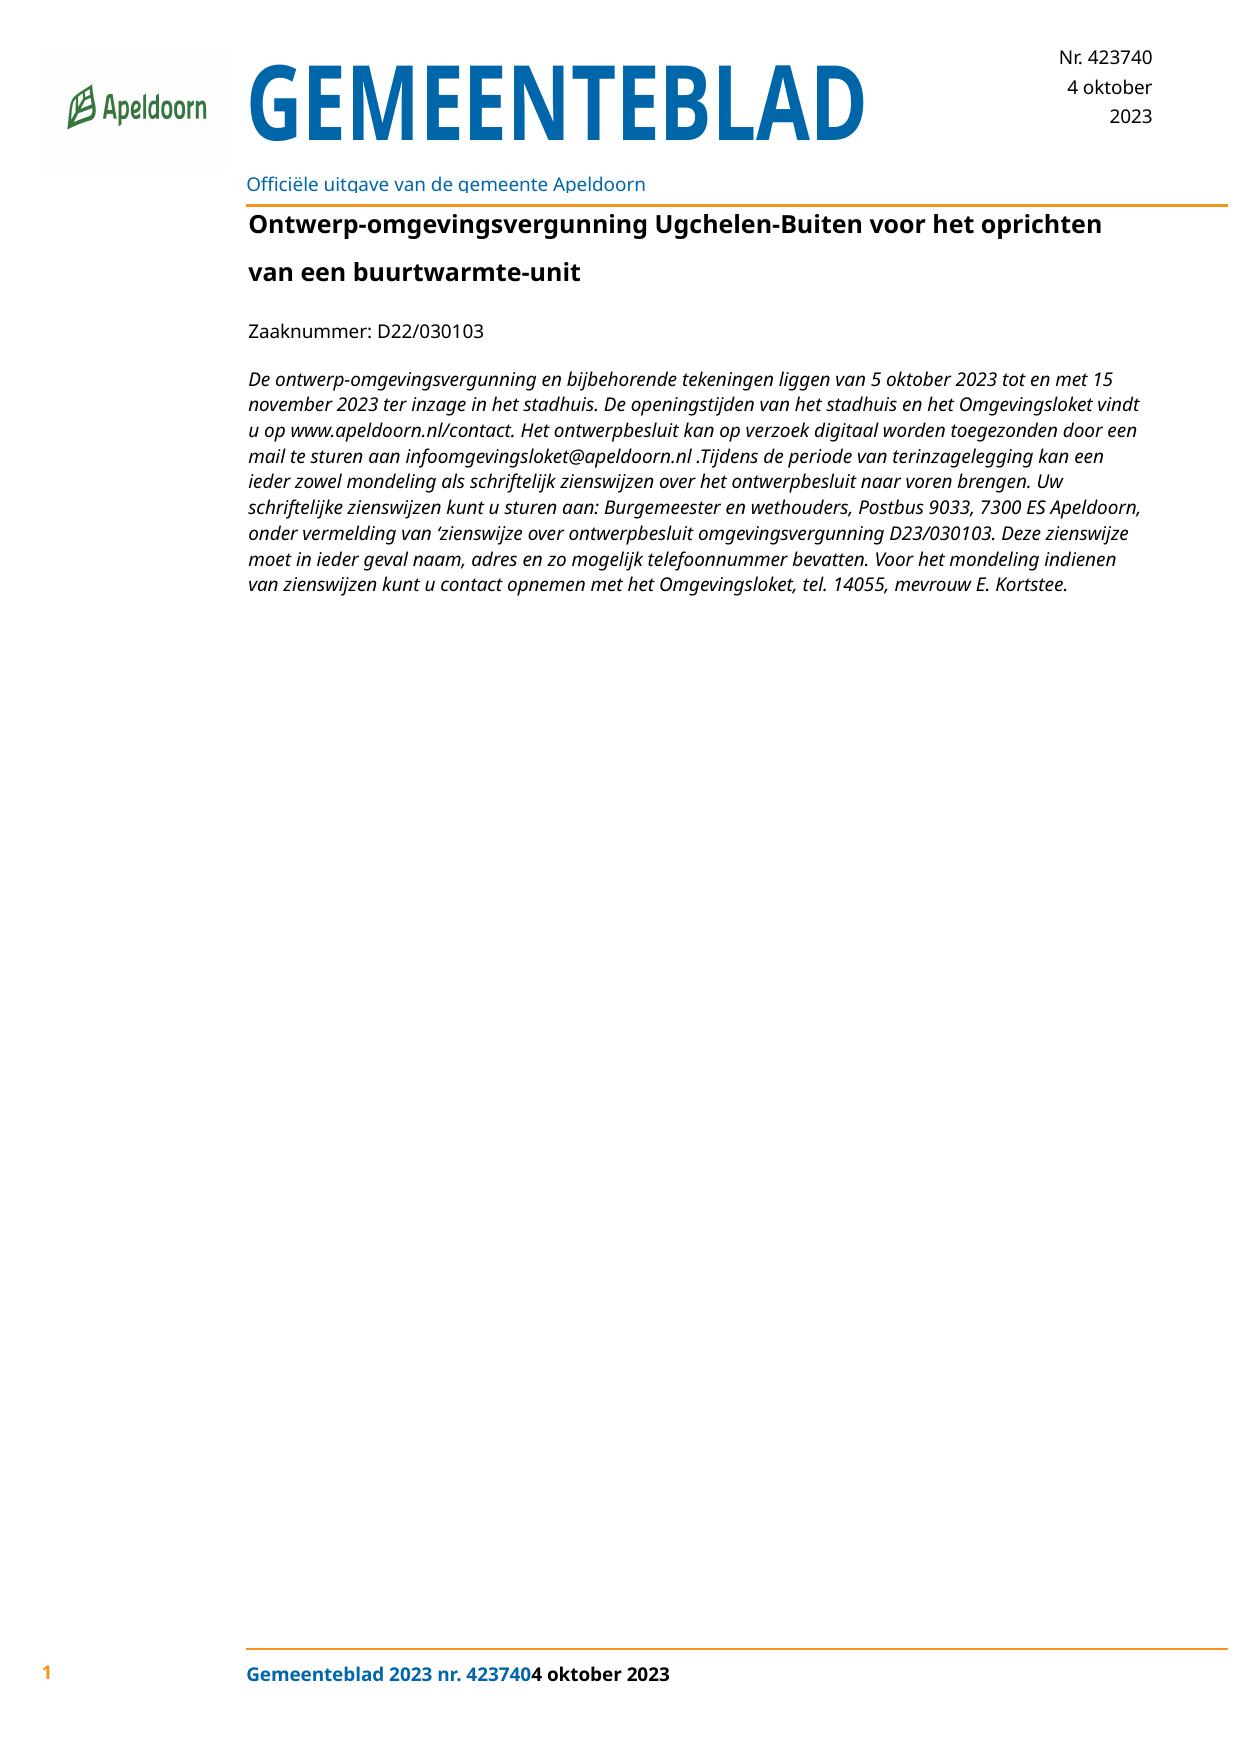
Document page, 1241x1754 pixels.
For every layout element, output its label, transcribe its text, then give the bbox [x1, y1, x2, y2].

text De ontwerp-omgevingsvergunning en bijbehorende tekeningen liggen van 5 oktober 2023 tot en met 15 november 2023 ter inzage in het stadhuis. De openingstijden van het stadhuis en het Omgevingsloket vindt u op www.apeldoorn.nl/contact. Het ontwerpbesluit kan op verzoek digitaal worden toegezonden door een mail te sturen aan infoomgevingsloket@apeldoorn.nl .Tijdens de periode van terinzagelegging kan een ieder zowel mondeling als schriftelijk zienswijzen over het ontwerpbesluit naar voren brengen. Uw schriftelijke zienswijzen kunt u sturen aan: Burgemeester en wethouders, Postbus 9033, 7300 ES Apeldoorn, onder vermelding van ‘zienswijze over ontwerpbesluit omgevingsvergunning D23/030103. Deze zienswijze moet in ieder geval naam, adres en zo mogelijk telefoonnummer bevatten. Voor het mondeling indienen van zienswijzen kunt u contact opnemen met het Omgevingsloket, tel. 14055, mevrouw E. Kortstee. [248, 366, 1152, 597]
text Ontwerp-omgevingsvergunning Ugchelen-Buiten voor het oprichten van een buurtwarmte-unit [248, 207, 1152, 288]
picture [41, 47, 231, 172]
text Zaaknummer: D22/030103 [248, 318, 1152, 344]
